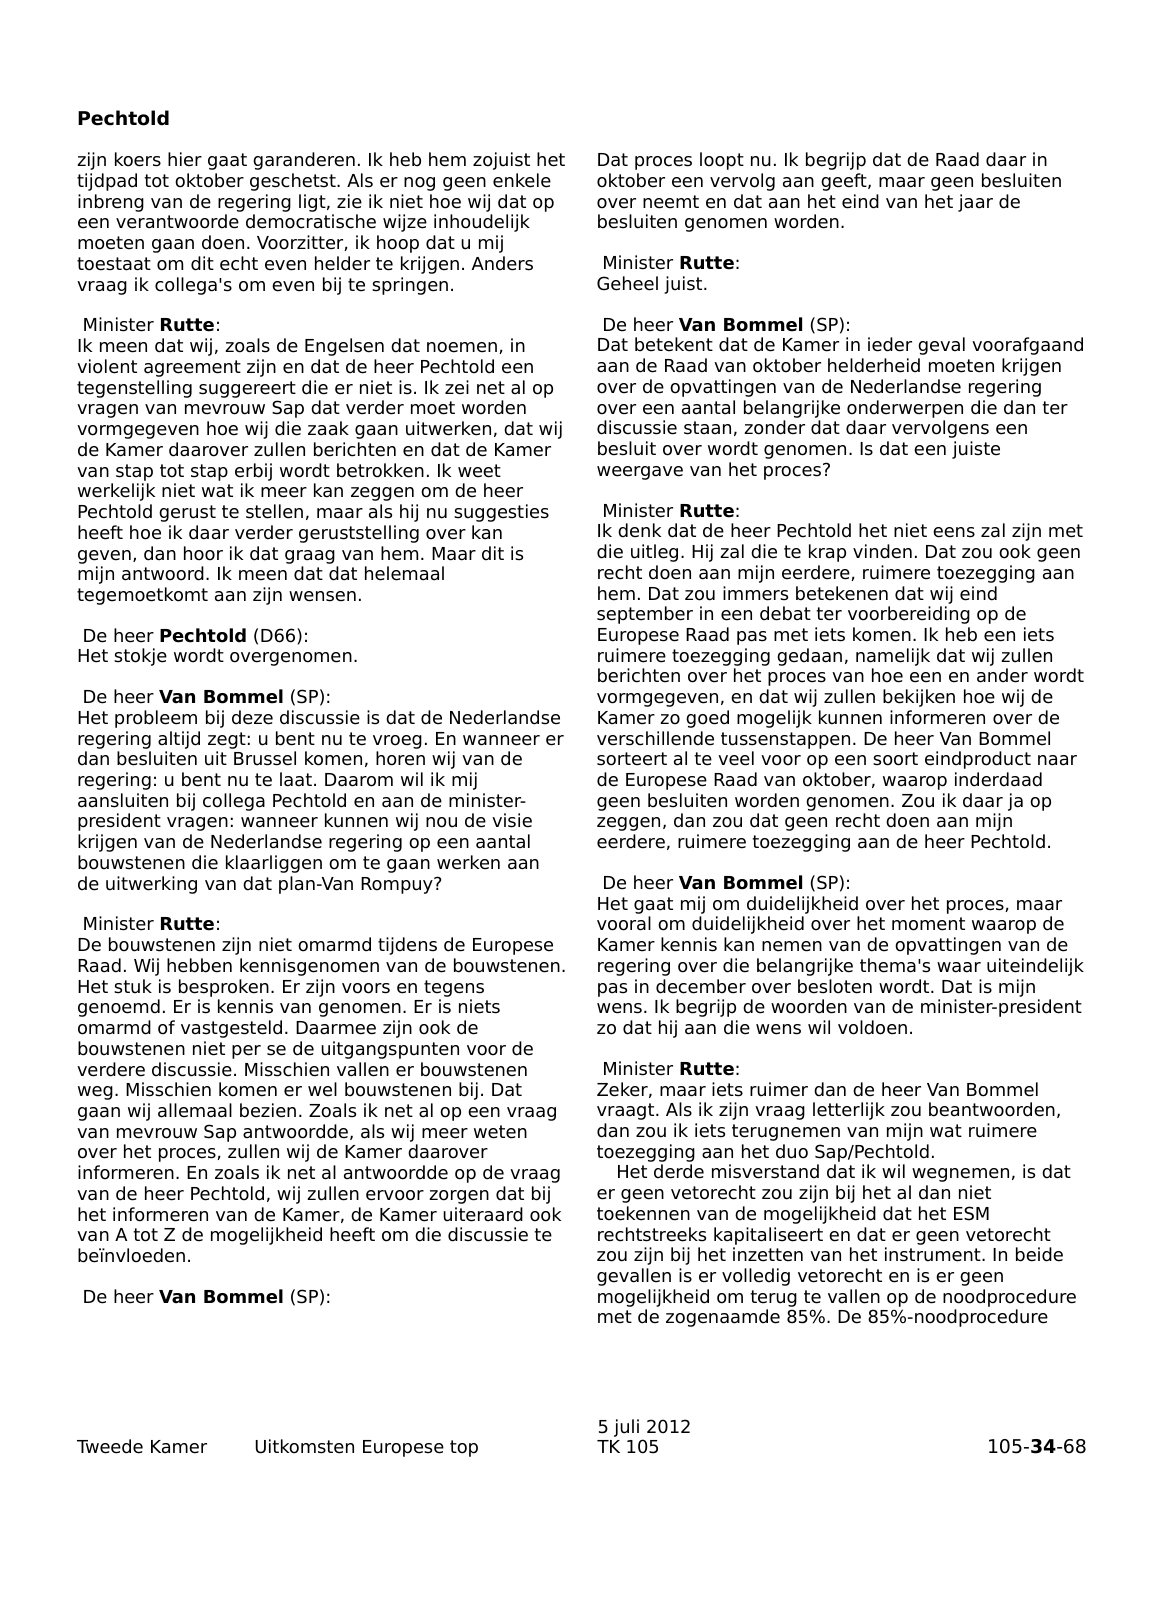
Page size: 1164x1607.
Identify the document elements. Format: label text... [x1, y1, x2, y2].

text Dat proces loopt nu. Ik begrijp dat de Raad daar in oktober een vervolg aan geeft, maar geen besluiten over neemt en dat aan het eind van het jaar de besluiten genomen worden. [596, 150, 1087, 233]
text Het stokje wordt overgenomen. [77, 646, 567, 667]
text Minister Rutte: [77, 315, 567, 336]
text Minister Rutte: [596, 500, 1087, 521]
text Het derde misverstand dat ik wil wegnemen, is dat er geen vetorecht zou zijn bij het al dan niet toekennen van de mogelijkheid dat het ESM rechtstreeks kapitaliseert en dat er geen vetorecht zou zijn bij het inzetten van het instrument. In beide gevallen is er volledig vetorecht en is er geen mogelijkheid om terug te vallen op de noodprocedure met de zogenaamde 85%. De 85%-noodprocedure [596, 1162, 1087, 1328]
text Minister Rutte: [596, 1059, 1087, 1079]
text Minister Rutte: [596, 253, 1087, 274]
text Geheel juist. [596, 274, 1087, 294]
text Het gaat mij om duidelijkheid over het proces, maar vooral om duidelijkheid over het moment waarop de Kamer kennis kan nemen van de opvattingen van de regering over die belangrijke thema's waar uiteindelijk pas in december over besloten wordt. Dat is mijn wens. Ik begrijp de woorden van de minister-president zo dat hij aan die wens wil voldoen. [596, 893, 1087, 1039]
text De bouwstenen zijn niet omarmd tijdens de Europese Raad. Wij hebben kennisgenomen van de bouwstenen. Het stuk is besproken. Er zijn voors en tegens genoemd. Er is kennis van genomen. Er is niets omarmd of vastgesteld. Daarmee zijn ook de bouwstenen niet per se de uitgangspunten voor de verdere discussie. Misschien vallen er bouwstenen weg. Misschien komen er wel bouwstenen bij. Dat gaan wij allemaal bezien. Zoals ik net al op een vraag van mevrouw Sap antwoordde, als wij meer weten over het proces, zullen wij de Kamer daarover informeren. En zoals ik net al antwoordde op de vraag van de heer Pechtold, wij zullen ervoor zorgen dat bij het informeren van de Kamer, de Kamer uiteraard ook van A tot Z de mogelijkheid heeft om die discussie te beïnvloeden. [77, 935, 567, 1267]
text Dat betekent dat de Kamer in ieder geval voorafgaand aan de Raad van oktober helderheid moeten krijgen over de opvattingen van de Nederlandse regering over een aantal belangrijke onderwerpen die dan ter discussie staan, zonder dat daar vervolgens een besluit over wordt genomen. Is dat een juiste weergave van het proces? [596, 335, 1087, 480]
text De heer Van Bommel (SP): [596, 873, 1087, 893]
text Het probleem bij deze discussie is dat de Nederlandse regering altijd zegt: u bent nu te vroeg. En wanneer er dan besluiten uit Brussel komen, horen wij van de regering: u bent nu te laat. Daarom wil ik mij aansluiten bij collega Pechtold en aan de minister-president vragen: wanneer kunnen wij nou de visie krijgen van de Nederlandse regering op een aantal bouwstenen die klaarliggen om te gaan werken aan de uitwerking van dat plan-Van Rompuy? [77, 708, 567, 894]
text De heer Van Bommel (SP): [596, 314, 1087, 335]
text zijn koers hier gaat garanderen. Ik heb hem zojuist het tijdpad tot oktober geschetst. Als er nog geen enkele inbreng van de regering ligt, zie ik niet hoe wij dat op een verantwoorde democratische wijze inhoudelijk moeten gaan doen. Voorzitter, ik hoop dat u mij toestaat om dit echt even helder te krijgen. Anders vraag ik collega's om even bij te springen. [77, 150, 567, 295]
text De heer Van Bommel (SP): [77, 1287, 567, 1307]
text Ik denk dat de heer Pechtold het niet eens zal zijn met die uitleg. Hij zal die te krap vinden. Dat zou ook geen recht doen aan mijn eerdere, ruimere toezegging aan hem. Dat zou immers betekenen dat wij eind september in een debat ter voorbereiding op de Europese Raad pas met iets komen. Ik heb een iets ruimere toezegging gedaan, namelijk dat wij zullen berichten over het proces van hoe een en ander wordt vormgegeven, en dat wij zullen bekijken hoe wij de Kamer zo goed mogelijk kunnen informeren over de verschillende tussenstappen. De heer Van Bommel sorteert al te veel voor op een soort eindproduct naar de Europese Raad van oktober, waarop inderdaad geen besluiten worden genomen. Zou ik daar ja op zeggen, dan zou dat geen recht doen aan mijn eerdere, ruimere toezegging aan de heer Pechtold. [596, 521, 1087, 853]
text De heer Van Bommel (SP): [77, 687, 567, 708]
text Zeker, maar iets ruimer dan de heer Van Bommel vraagt. Als ik zijn vraag letterlijk zou beantwoorden, dan zou ik iets terugnemen van mijn wat ruimere toezegging aan het duo Sap/Pechtold. [596, 1079, 1087, 1162]
text Minister Rutte: [77, 914, 567, 935]
text Ik meen dat wij, zoals de Engelsen dat noemen, in violent agreement zijn en dat de heer Pechtold een tegenstelling suggereert die er niet is. Ik zei net al op vragen van mevrouw Sap dat verder moet worden vormgegeven hoe wij die zaak gaan uitwerken, dat wij de Kamer daarover zullen berichten en dat de Kamer van stap tot stap erbij wordt betrokken. Ik weet werkelijk niet wat ik meer kan zeggen om de heer Pechtold gerust te stellen, maar als hij nu suggesties heeft hoe ik daar verder geruststelling over kan geven, dan hoor ik dat graag van hem. Maar dit is mijn antwoord. Ik meen dat dat helemaal tegemoetkomt aan zijn wensen. [77, 336, 567, 606]
text De heer Pechtold (D66): [77, 626, 567, 646]
